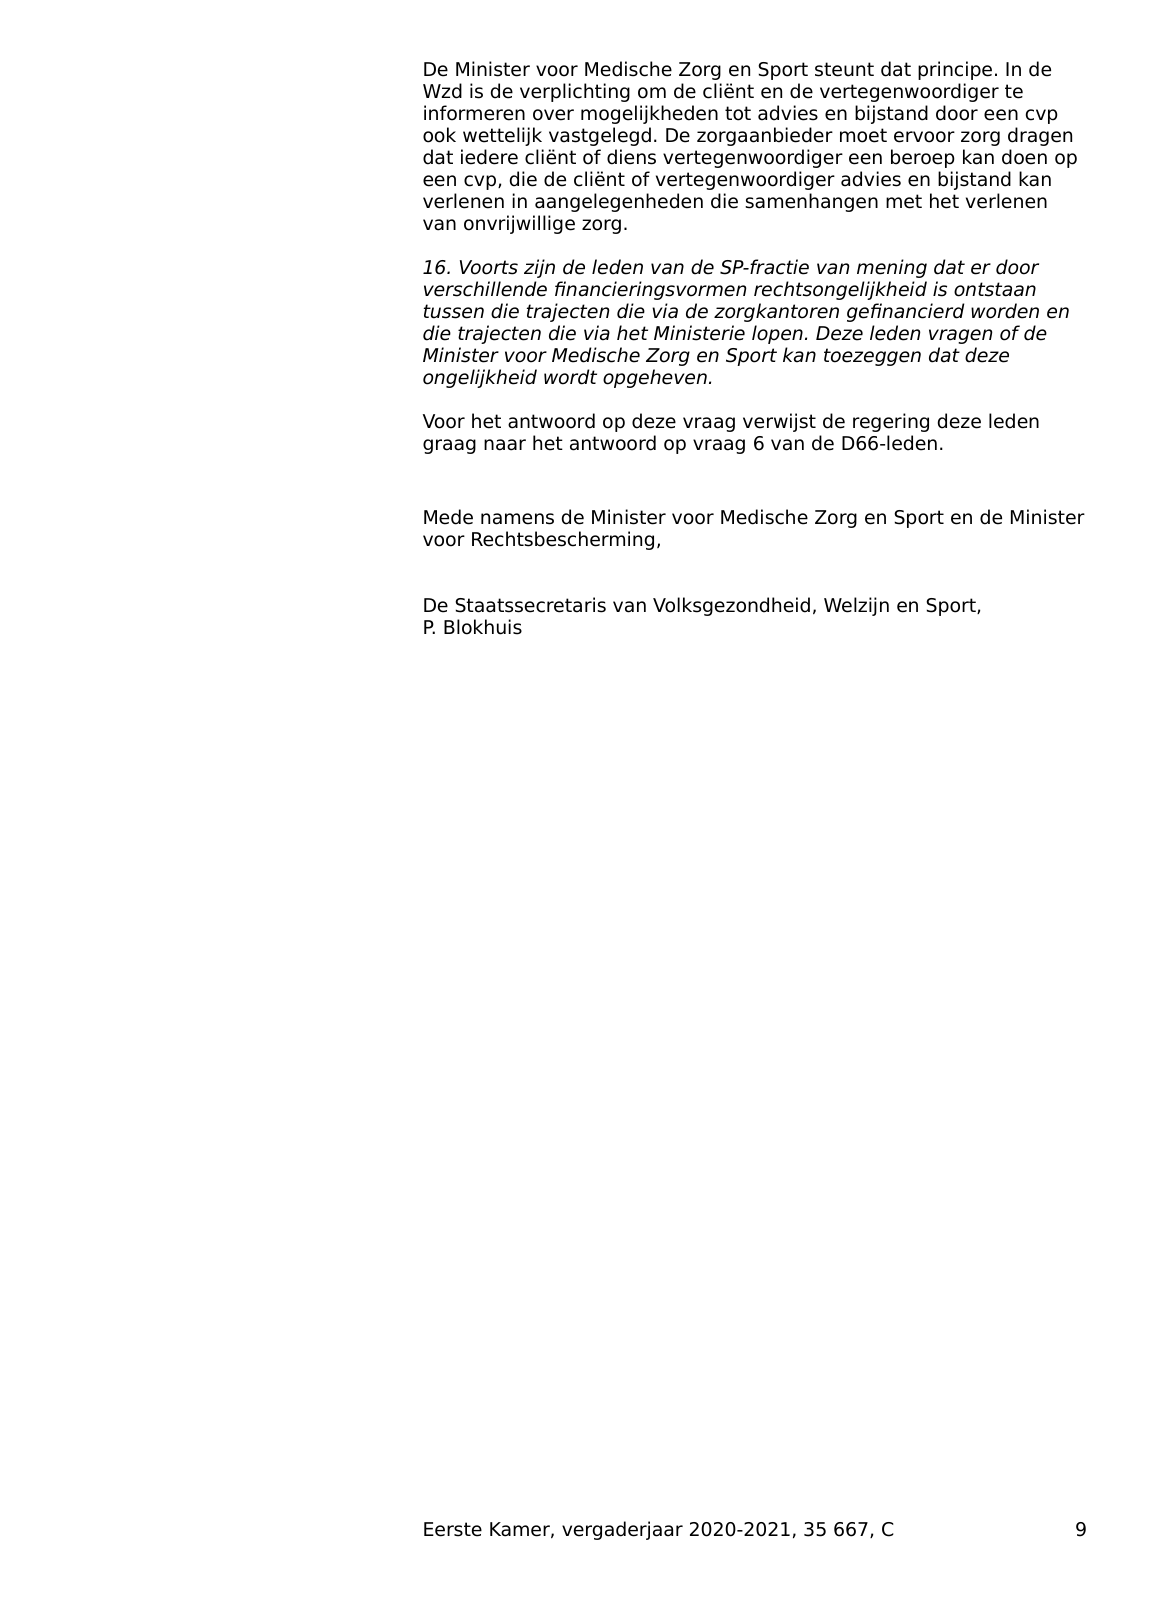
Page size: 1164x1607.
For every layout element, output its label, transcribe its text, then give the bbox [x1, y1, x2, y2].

text Voor het antwoord op deze vraag verwijst de regering deze leden graag naar het antwoord op vraag 6 van de D66-leden. [422, 411, 1087, 455]
text 16. Voorts zijn de leden van de SP-fractie van mening dat er door verschillende financieringsvormen rechtsongelijkheid is ontstaan tussen die trajecten die via de zorgkantoren gefinancierd worden en die trajecten die via het Ministerie lopen. Deze leden vragen of de Minister voor Medische Zorg en Sport kan toezeggen dat deze ongelijkheid wordt opgeheven. [422, 257, 1087, 389]
text Mede namens de Minister voor Medische Zorg en Sport en de Minister voor Rechtsbescherming, [422, 485, 1087, 573]
text De Staatssecretaris van Volksgezondheid, Welzijn en Sport, P. Blokhuis [422, 595, 1087, 639]
text De Minister voor Medische Zorg en Sport steunt dat principe. In de Wzd is de verplichting om de cliënt en de vertegenwoordiger te informeren over mogelijkheden tot advies en bijstand door een cvp ook wettelijk vastgelegd. De zorgaanbieder moet ervoor zorg dragen dat iedere cliënt of diens vertegenwoordiger een beroep kan doen op een cvp, die de cliënt of vertegenwoordiger advies en bijstand kan verlenen in aangelegenheden die samenhangen met het verlenen van onvrijwillige zorg. [422, 59, 1087, 235]
